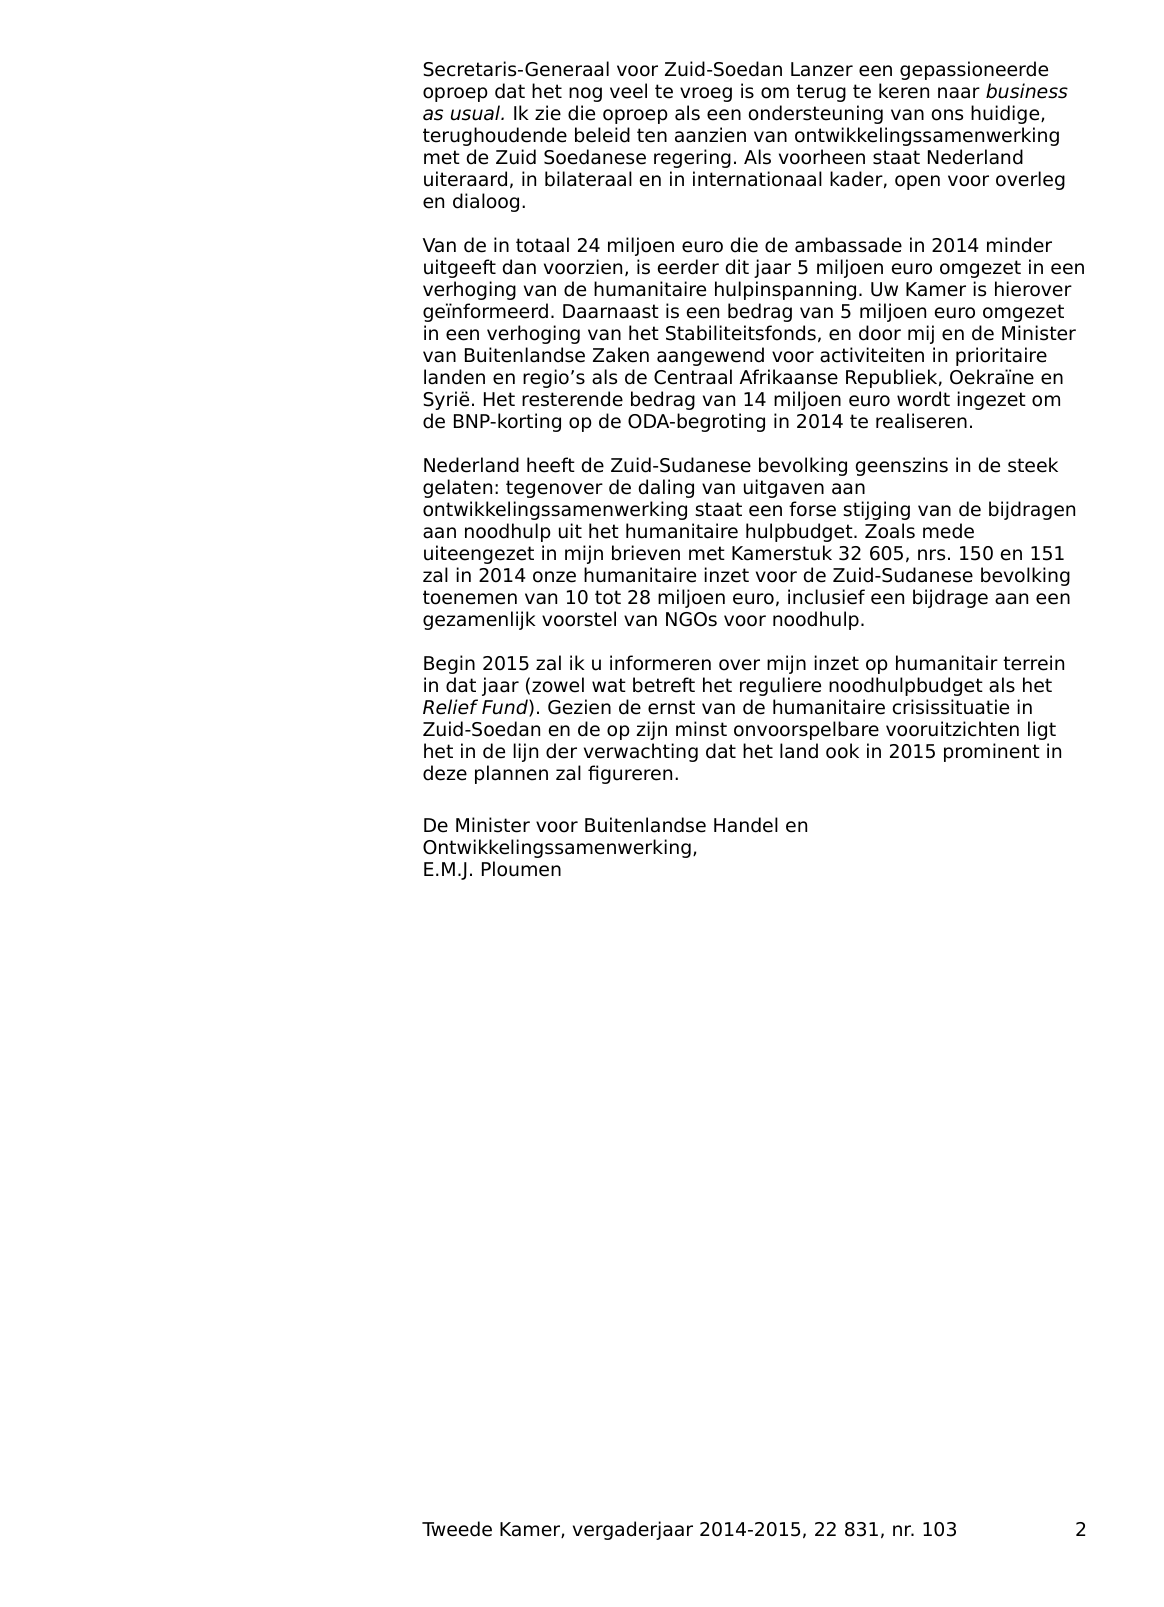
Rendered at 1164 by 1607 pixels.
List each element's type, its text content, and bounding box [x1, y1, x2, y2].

text Van de in totaal 24 miljoen euro die de ambassade in 2014 minder uitgeeft dan voorzien, is eerder dit jaar 5 miljoen euro omgezet in een verhoging van de humanitaire hulpinspanning. Uw Kamer is hierover geïnformeerd. Daarnaast is een bedrag van 5 miljoen euro omgezet in een verhoging van het Stabiliteitsfonds, en door mij en de Minister van Buitenlandse Zaken aangewend voor activiteiten in prioritaire landen en regio’s als de Centraal Afrikaanse Republiek, Oekraïne en Syrië. Het resterende bedrag van 14 miljoen euro wordt ingezet om de BNP-korting op de ODA-begroting in 2014 te realiseren. [422, 235, 1087, 433]
text De Minister voor Buitenlandse Handel en Ontwikkelingssamenwerking, E.M.J. Ploumen [422, 815, 1087, 881]
text Secretaris-Generaal voor Zuid-Soedan Lanzer een gepassioneerde oproep dat het nog veel te vroeg is om terug te keren naar business as usual. Ik zie die oproep als een ondersteuning van ons huidige, terughoudende beleid ten aanzien van ontwikkelingssamenwerking met de Zuid Soedanese regering. Als voorheen staat Nederland uiteraard, in bilateraal en in internationaal kader, open voor overleg en dialoog. [422, 59, 1087, 213]
text Nederland heeft de Zuid-Sudanese bevolking geenszins in de steek gelaten: tegenover de daling van uitgaven aan ontwikkelingssamenwerking staat een forse stijging van de bijdragen aan noodhulp uit het humanitaire hulpbudget. Zoals mede uiteengezet in mijn brieven met Kamerstuk 32 605, nrs. 150 en 151 zal in 2014 onze humanitaire inzet voor de Zuid-Sudanese bevolking toenemen van 10 tot 28 miljoen euro, inclusief een bijdrage aan een gezamenlijk voorstel van NGOs voor noodhulp. [422, 455, 1087, 631]
text Begin 2015 zal ik u informeren over mijn inzet op humanitair terrein in dat jaar (zowel wat betreft het reguliere noodhulpbudget als het Relief Fund). Gezien de ernst van de humanitaire crisissituatie in Zuid-Soedan en de op zijn minst onvoorspelbare vooruitzichten ligt het in de lijn der verwachting dat het land ook in 2015 prominent in deze plannen zal figureren. [422, 653, 1087, 785]
